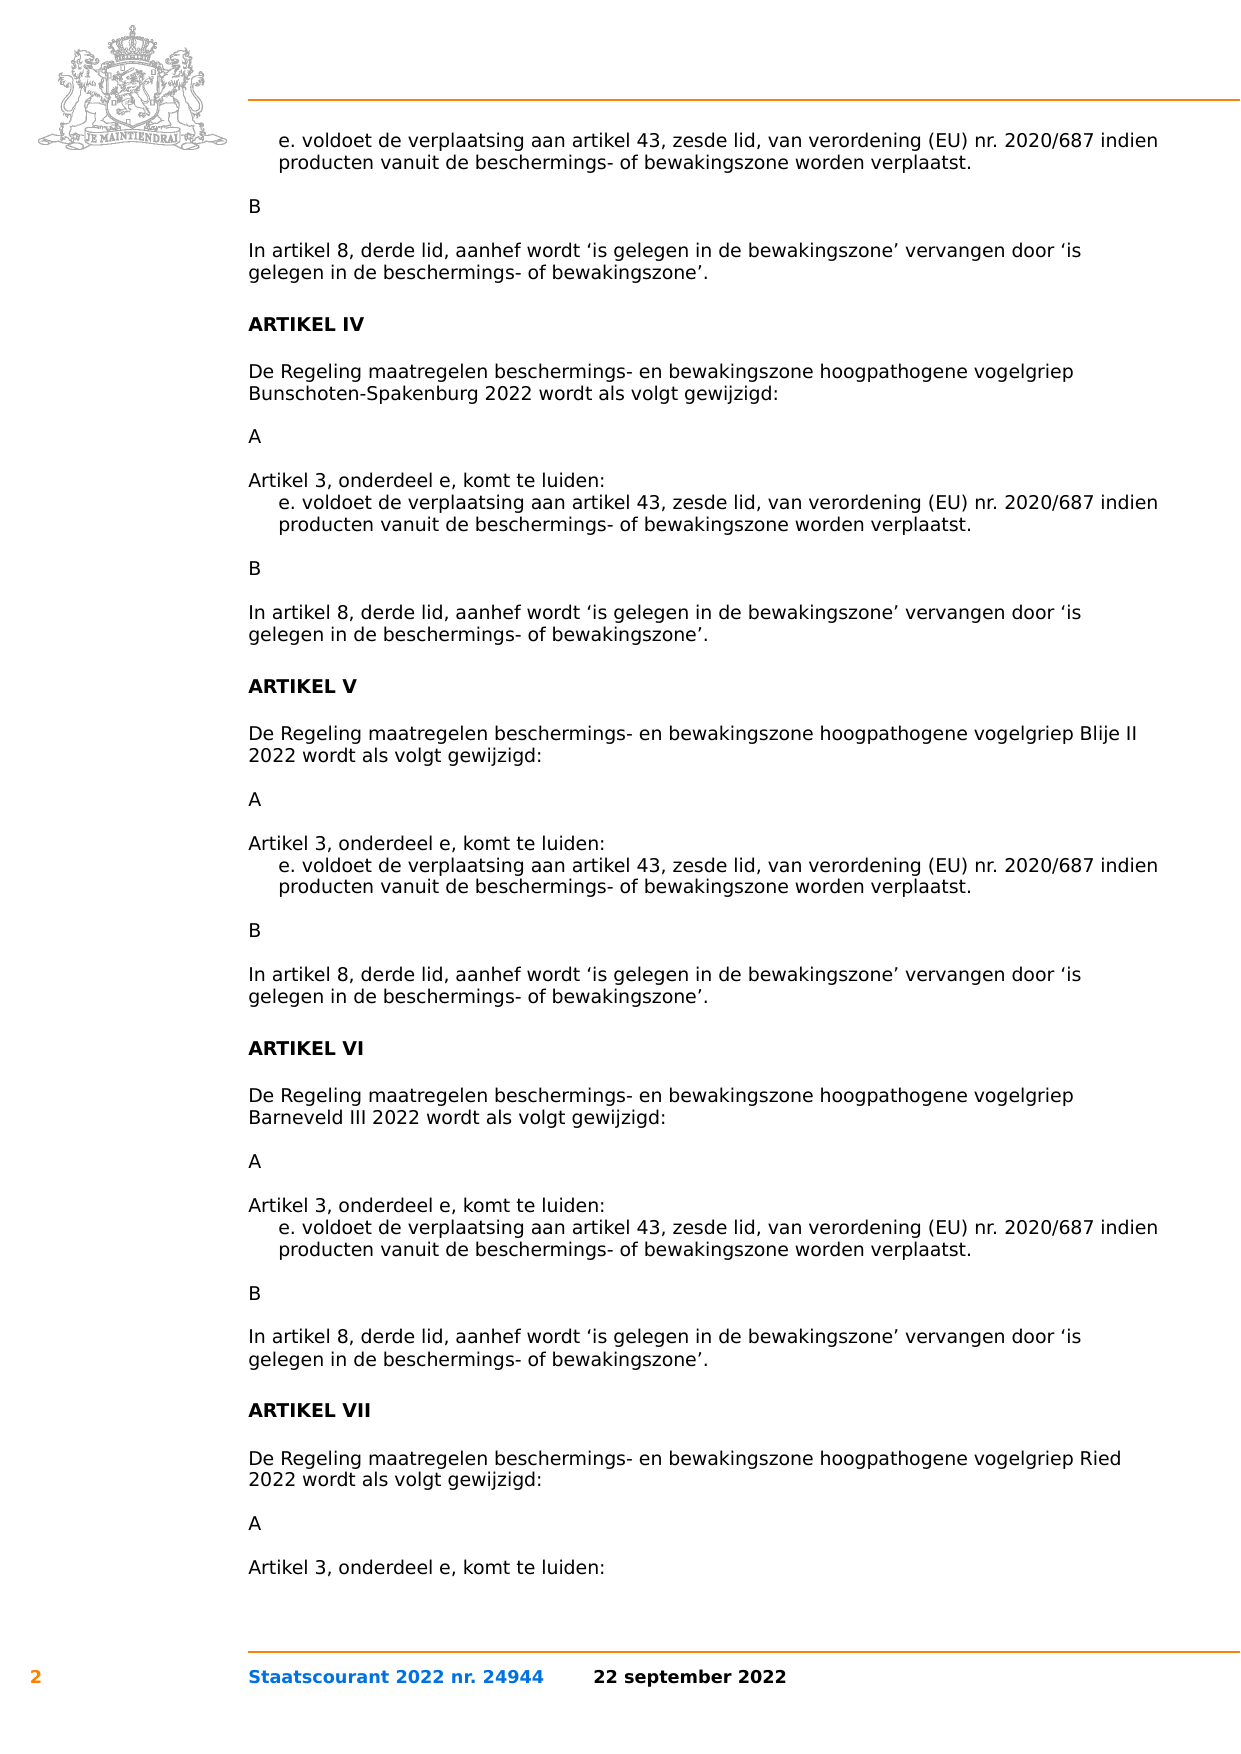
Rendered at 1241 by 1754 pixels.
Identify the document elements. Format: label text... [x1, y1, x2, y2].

text De Regeling maatregelen beschermings- en bewakingszone hoogpathogene vogelgriep Ried 2022 wordt als volgt gewijzigd: [248, 1447, 1163, 1491]
text De Regeling maatregelen beschermings- en bewakingszone hoogpathogene vogelgriep Bunschoten-Spakenburg 2022 wordt als volgt gewijzigd: [248, 361, 1163, 404]
text e. voldoet de verplaatsing aan artikel 43, zesde lid, van verordening (EU) nr. 2020/687 indien producten vanuit de beschermings- of bewakingszone worden verplaatst. [278, 130, 1163, 174]
text A [248, 1151, 1163, 1173]
text A [248, 1513, 1163, 1535]
text In artikel 8, derde lid, aanhef wordt ‘is gelegen in de bewakingszone’ vervangen door ‘is gelegen in de beschermings- of bewakingszone’. [248, 1326, 1163, 1370]
text Artikel 3, onderdeel e, komt te luiden: [248, 832, 1163, 854]
text Artikel 3, onderdeel e, komt te luiden: [248, 470, 1163, 492]
text e. voldoet de verplaatsing aan artikel 43, zesde lid, van verordening (EU) nr. 2020/687 indien producten vanuit de beschermings- of bewakingszone worden verplaatst. [278, 854, 1163, 898]
text De Regeling maatregelen beschermings- en bewakingszone hoogpathogene vogelgriep Blije II 2022 wordt als volgt gewijzigd: [248, 723, 1163, 767]
text Artikel 3, onderdeel e, komt te luiden: [248, 1557, 1163, 1579]
text De Regeling maatregelen beschermings- en bewakingszone hoogpathogene vogelgriep Barneveld III 2022 wordt als volgt gewijzigd: [248, 1085, 1163, 1129]
text B [248, 920, 1163, 942]
text Artikel 3, onderdeel e, komt te luiden: [248, 1195, 1163, 1217]
text B [248, 558, 1163, 580]
subtitle ARTIKEL VI [248, 1038, 1163, 1060]
subtitle ARTIKEL V [248, 676, 1163, 698]
text B [248, 1283, 1163, 1304]
subtitle ARTIKEL VII [248, 1400, 1163, 1422]
text A [248, 426, 1163, 448]
text A [248, 789, 1163, 811]
text B [248, 196, 1163, 218]
picture [38, 25, 227, 150]
text In artikel 8, derde lid, aanhef wordt ‘is gelegen in de bewakingszone’ vervangen door ‘is gelegen in de beschermings- of bewakingszone’. [248, 602, 1163, 646]
text e. voldoet de verplaatsing aan artikel 43, zesde lid, van verordening (EU) nr. 2020/687 indien producten vanuit de beschermings- of bewakingszone worden verplaatst. [278, 492, 1163, 536]
text In artikel 8, derde lid, aanhef wordt ‘is gelegen in de bewakingszone’ vervangen door ‘is gelegen in de beschermings- of bewakingszone’. [248, 239, 1163, 283]
text e. voldoet de verplaatsing aan artikel 43, zesde lid, van verordening (EU) nr. 2020/687 indien producten vanuit de beschermings- of bewakingszone worden verplaatst. [278, 1217, 1163, 1261]
subtitle ARTIKEL IV [248, 313, 1163, 336]
text In artikel 8, derde lid, aanhef wordt ‘is gelegen in de bewakingszone’ vervangen door ‘is gelegen in de beschermings- of bewakingszone’. [248, 964, 1163, 1008]
